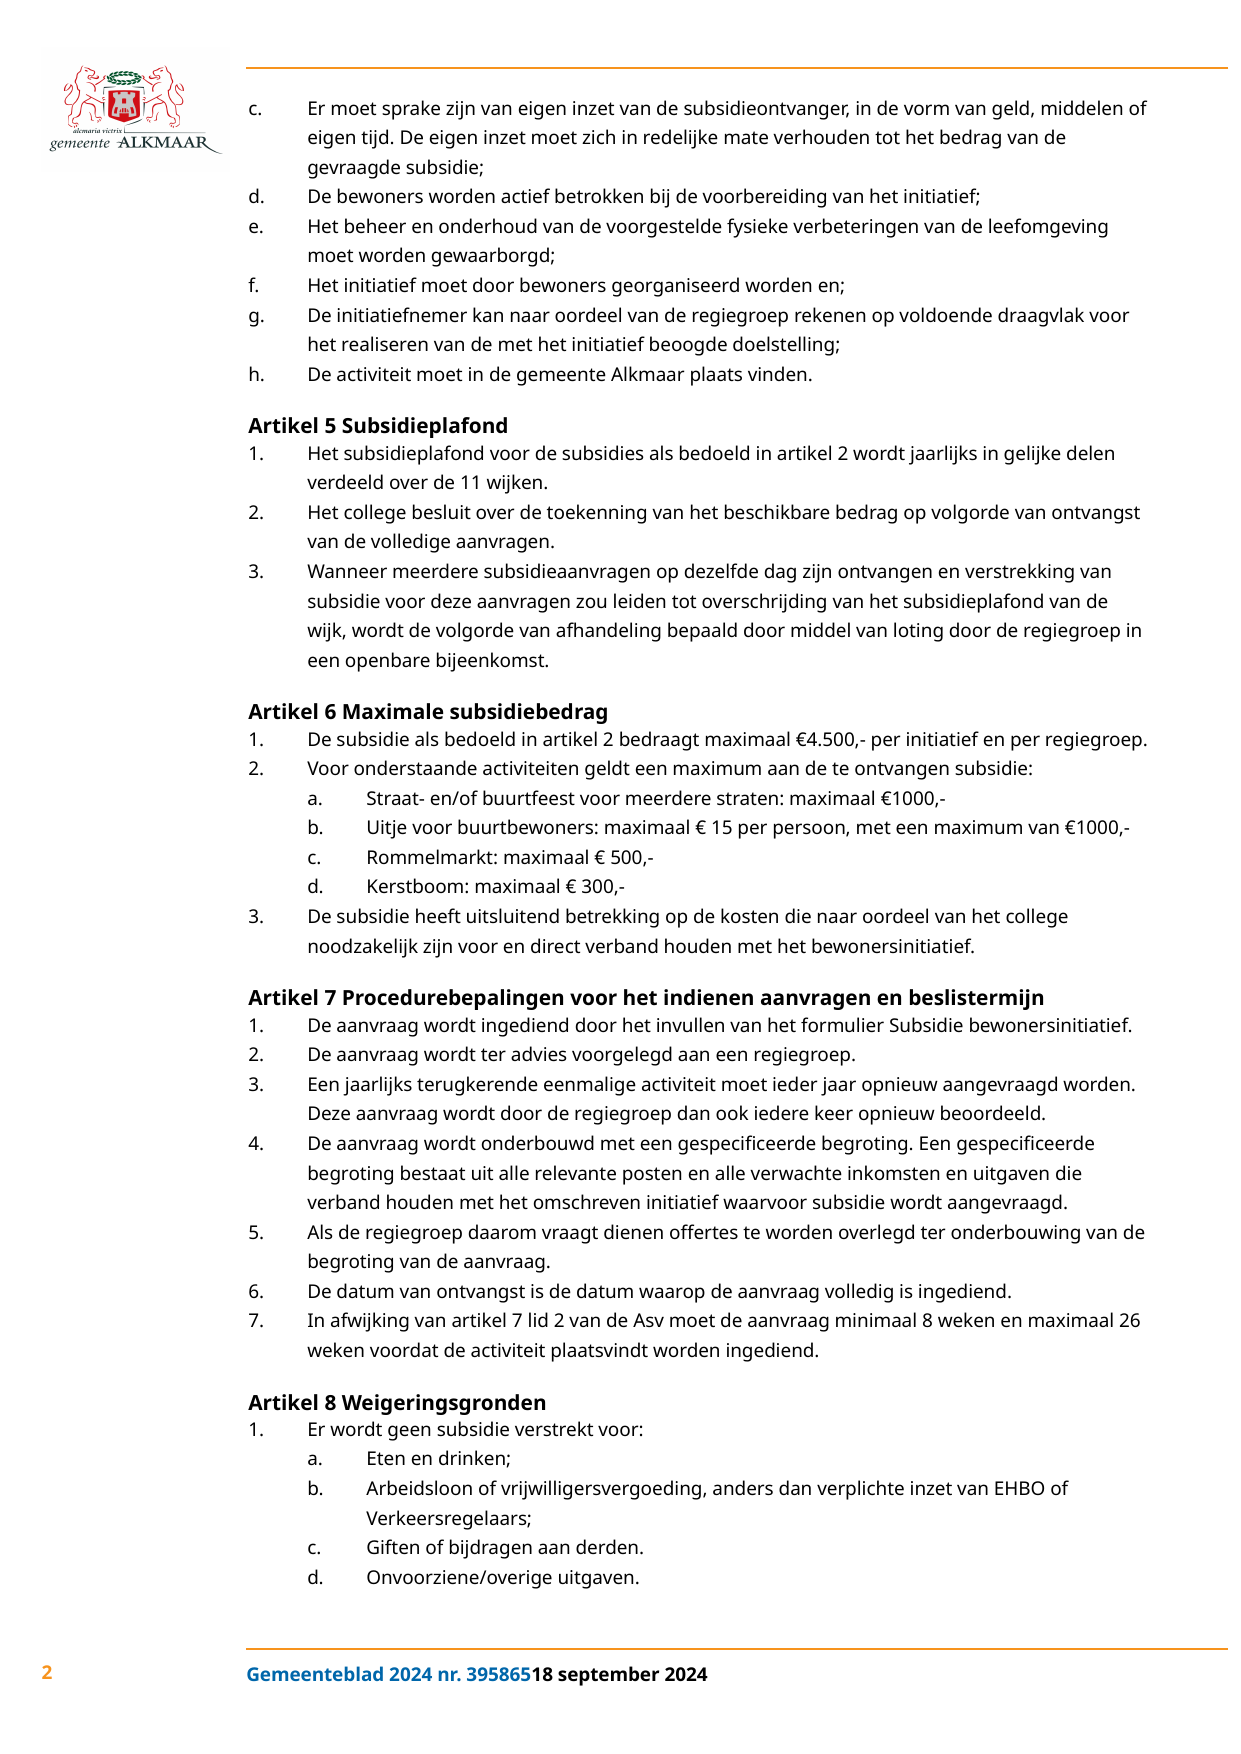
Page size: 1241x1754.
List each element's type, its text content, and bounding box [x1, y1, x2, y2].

list Eten en drinken; [307, 1446, 1152, 1471]
list Er moet sprake zijn van eigen inzet van de subsidieontvanger, in de vorm van geld, middelen of eigen tijd. De eigen inzet moet zich in redelijke mate verhouden tot het bedrag van de gevraagde subsidie; [248, 95, 1152, 180]
text Artikel 7 Procedurebepalingen voor het indienen aanvragen en beslistermijn [248, 983, 1152, 1012]
list Rommelmarkt: maximaal € 500,- [307, 844, 1152, 870]
text Artikel 8 Weigeringsgronden [248, 1388, 1152, 1416]
list Voor onderstaande activiteiten geldt een maximum aan de te ontvangen subsidie: [248, 755, 1152, 781]
list De bewoners worden actief betrokken bij de voorbereiding van het initiatief; [248, 183, 1152, 209]
list Wanneer meerdere subsidieaanvragen op dezelfde dag zijn ontvangen en verstrekking van subsidie voor deze aanvragen zou leiden tot overschrijding van het subsidieplafond van de wijk, wordt de volgorde van afhandeling bepaald door middel van loting door de regiegroep in een openbare bijeenkomst. [248, 558, 1152, 673]
list Het subsidieplafond voor de subsidies als bedoeld in artikel 2 wordt jaarlijks in gelijke delen verdeeld over de 11 wijken. [248, 440, 1152, 495]
list De aanvraag wordt onderbouwd met een gespecificeerde begroting. Een gespecificeerde begroting bestaat uit alle relevante posten en alle verwachte inkomsten en uitgaven die verband houden met het omschreven initiatief waarvoor subsidie wordt aangevraagd. [248, 1130, 1152, 1215]
list Het college besluit over de toekenning van het beschikbare bedrag op volgorde van ontvangst van de volledige aanvragen. [248, 499, 1152, 554]
text Artikel 5 Subsidieplafond [248, 411, 1152, 440]
list Uitje voor buurtbewoners: maximaal € 15 per persoon, met een maximum van €1000,- [307, 814, 1152, 840]
list De subsidie heeft uitsluitend betrekking op de kosten die naar oordeel van het college noodzakelijk zijn voor en direct verband houden met het bewonersinitiatief. [248, 903, 1152, 959]
list Er wordt geen subsidie verstrekt voor: [248, 1416, 1152, 1442]
list Giften of bijdragen aan derden. [307, 1534, 1152, 1560]
picture [41, 47, 231, 172]
list De activiteit moet in de gemeente Alkmaar plaats vinden. [248, 361, 1152, 387]
list De subsidie als bedoeld in artikel 2 bedraagt maximaal €4.500,- per initiatief en per regiegroep. [248, 726, 1152, 752]
list De initiatiefnemer kan naar oordeel van de regiegroep rekenen op voldoende draagvlak voor het realiseren van de met het initiatief beoogde doelstelling; [248, 302, 1152, 357]
list De aanvraag wordt ingediend door het invullen van het formulier Subsidie bewonersinitiatief. [248, 1012, 1152, 1037]
text Artikel 6 Maximale subsidiebedrag [248, 697, 1152, 726]
list Onvoorziene/overige uitgaven. [307, 1564, 1152, 1590]
list De aanvraag wordt ter advies voorgelegd aan een regiegroep. [248, 1041, 1152, 1067]
list Het beheer en onderhoud van de voorgestelde fysieke verbeteringen van de leefomgeving moet worden gewaarborgd; [248, 213, 1152, 268]
list Het initiatief moet door bewoners georganiseerd worden en; [248, 272, 1152, 298]
list Als de regiegroep daarom vraagt dienen offertes te worden overlegd ter onderbouwing van de begroting van de aanvraag. [248, 1219, 1152, 1274]
list Een jaarlijks terugkerende eenmalige activiteit moet ieder jaar opnieuw aangevraagd worden. Deze aanvraag wordt door de regiegroep dan ook iedere keer opnieuw beoordeeld. [248, 1071, 1152, 1126]
list Straat- en/of buurtfeest voor meerdere straten: maximaal €1000,- [307, 785, 1152, 811]
list In afwijking van artikel 7 lid 2 van de Asv moet de aanvraag minimaal 8 weken en maximaal 26 weken voordat de activiteit plaatsvindt worden ingediend. [248, 1308, 1152, 1363]
list De datum van ontvangst is de datum waarop de aanvraag volledig is ingediend. [248, 1278, 1152, 1304]
list Kerstboom: maximaal € 300,- [307, 874, 1152, 899]
list Arbeidsloon of vrijwilligersvergoeding, anders dan verplichte inzet van EHBO of Verkeersregelaars; [307, 1475, 1152, 1531]
